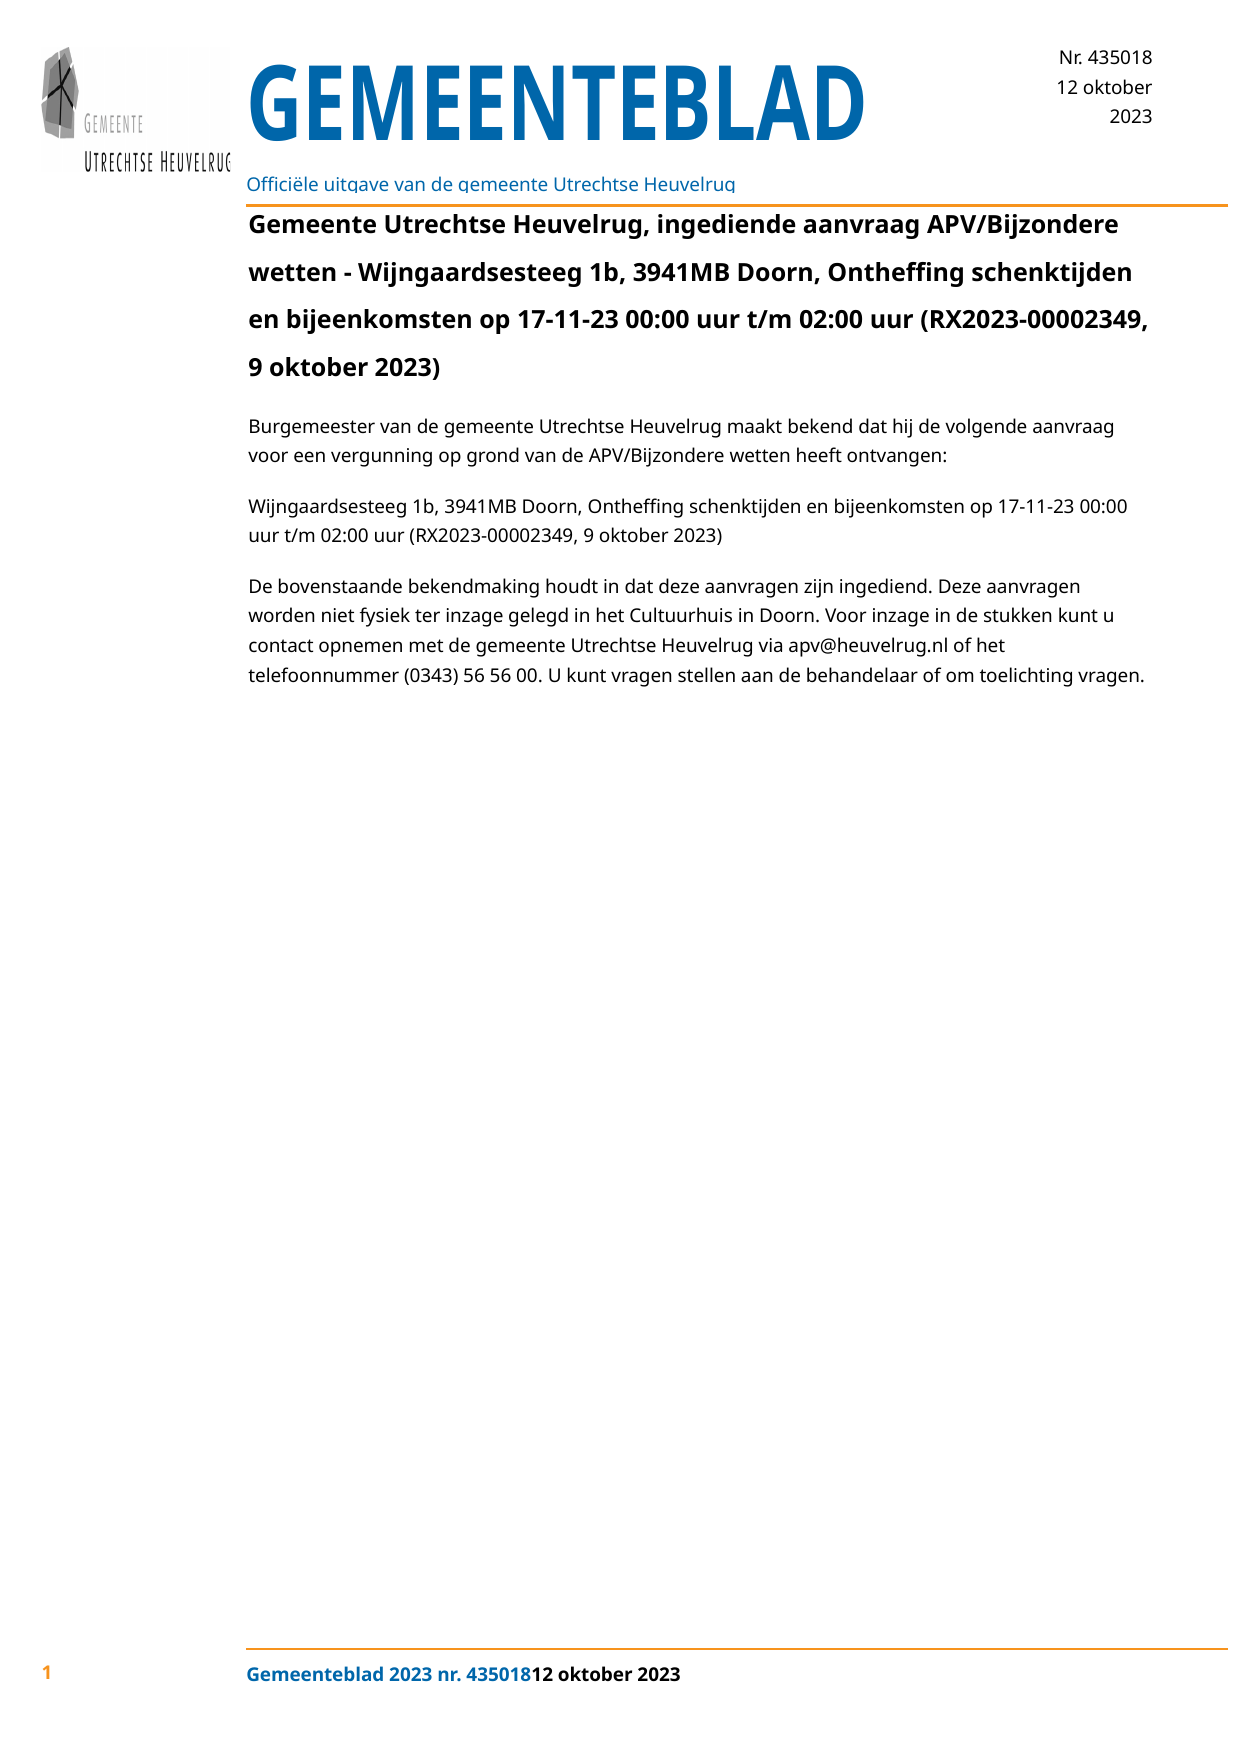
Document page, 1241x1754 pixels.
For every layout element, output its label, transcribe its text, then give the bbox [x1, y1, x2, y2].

text Wijngaardsesteeg 1b, 3941MB Doorn, Ontheffing schenktijden en bijeenkomsten op 17-11-23 00:00 uur t/m 02:00 uur (RX2023-00002349, 9 oktober 2023) [248, 493, 1152, 548]
picture [41, 47, 231, 172]
text Gemeente Utrechtse Heuvelrug, ingediende aanvraag APV/Bijzondere wetten - Wijngaardsesteeg 1b, 3941MB Doorn, Ontheffing schenktijden en bijeenkomsten op 17-11-23 00:00 uur t/m 02:00 uur (RX2023-00002349, 9 oktober 2023) [248, 207, 1152, 384]
text Burgemeester van de gemeente Utrechtse Heuvelrug maakt bekend dat hij de volgende aanvraag voor een vergunning op grond van de APV/Bijzondere wetten heeft ontvangen: [248, 413, 1152, 468]
text De bovenstaande bekendmaking houdt in dat deze aanvragen zijn ingediend. Deze aanvragen worden niet fysiek ter inzage gelegd in het Cultuurhuis in Doorn. Voor inzage in de stukken kunt u contact opnemen met de gemeente Utrechtse Heuvelrug via apv@heuvelrug.nl of het telefoonnummer (0343) 56 56 00. U kunt vragen stellen aan de behandelaar of om toelichting vragen. [248, 573, 1152, 688]
